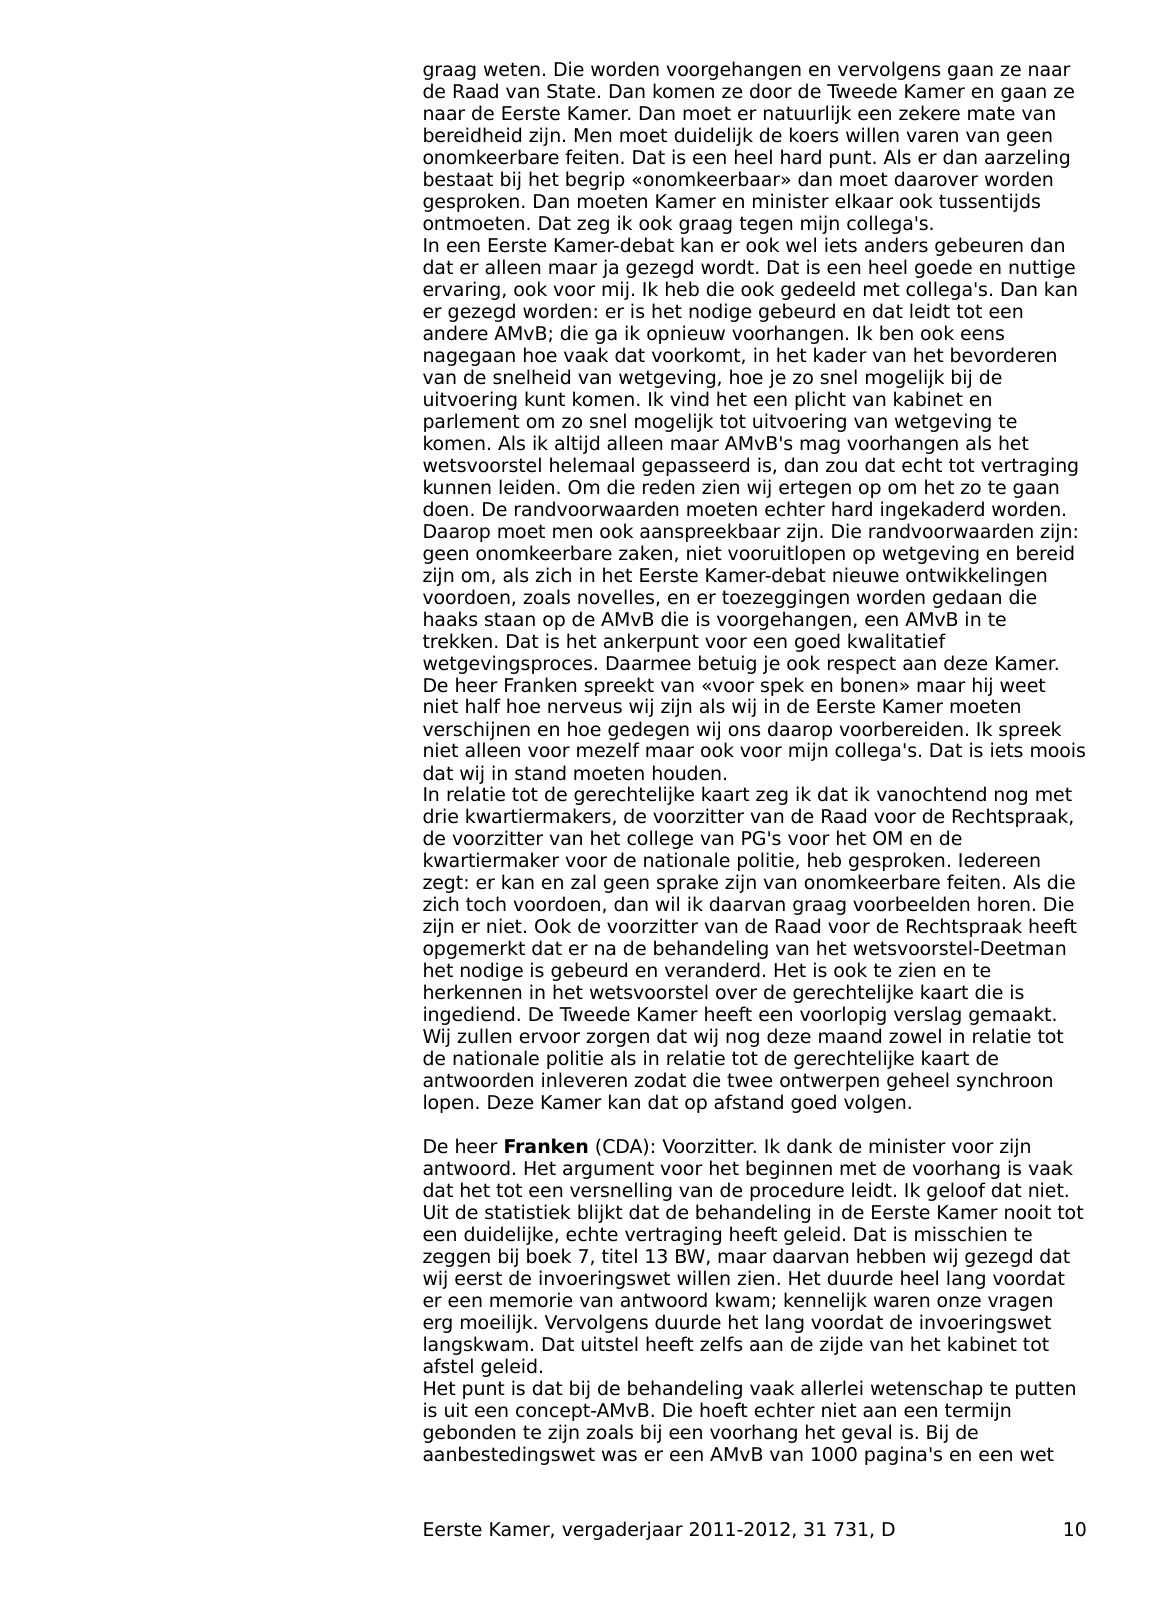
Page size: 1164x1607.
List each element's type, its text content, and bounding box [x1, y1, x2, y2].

text graag weten. Die worden voorgehangen en vervolgens gaan ze naar de Raad van State. Dan komen ze door de Tweede Kamer en gaan ze naar de Eerste Kamer. Dan moet er natuurlijk een zekere mate van bereidheid zijn. Men moet duidelijk de koers willen varen van geen onomkeerbare feiten. Dat is een heel hard punt. Als er dan aarzeling bestaat bij het begrip «onomkeerbaar» dan moet daarover worden gesproken. Dan moeten Kamer en minister elkaar ook tussentijds ontmoeten. Dat zeg ik ook graag tegen mijn collega's. [422, 59, 1087, 235]
text Het punt is dat bij de behandeling vaak allerlei wetenschap te putten is uit een concept-AMvB. Die hoeft echter niet aan een termijn gebonden te zijn zoals bij een voorhang het geval is. Bij de aanbestedingswet was er een AMvB van 1000 pagina's en een wet [422, 1378, 1087, 1466]
text In relatie tot de gerechtelijke kaart zeg ik dat ik vanochtend nog met drie kwartiermakers, de voorzitter van de Raad voor de Rechtspraak, de voorzitter van het college van PG's voor het OM en de kwartiermaker voor de nationale politie, heb gesproken. Iedereen zegt: er kan en zal geen sprake zijn van onomkeerbare feiten. Als die zich toch voordoen, dan wil ik daarvan graag voorbeelden horen. Die zijn er niet. Ook de voorzitter van de Raad voor de Rechtspraak heeft opgemerkt dat er na de behandeling van het wetsvoorstel-Deetman het nodige is gebeurd en veranderd. Het is ook te zien en te herkennen in het wetsvoorstel over de gerechtelijke kaart die is ingediend. De Tweede Kamer heeft een voorlopig verslag gemaakt. Wij zullen ervoor zorgen dat wij nog deze maand zowel in relatie tot de nationale politie als in relatie tot de gerechtelijke kaart de antwoorden inleveren zodat die twee ontwerpen geheel synchroon lopen. Deze Kamer kan dat op afstand goed volgen. [422, 784, 1087, 1114]
text In een Eerste Kamer-debat kan er ook wel iets anders gebeuren dan dat er alleen maar ja gezegd wordt. Dat is een heel goede en nuttige ervaring, ook voor mij. Ik heb die ook gedeeld met collega's. Dan kan er gezegd worden: er is het nodige gebeurd en dat leidt tot een andere AMvB; die ga ik opnieuw voorhangen. Ik ben ook eens nagegaan hoe vaak dat voorkomt, in het kader van het bevorderen van de snelheid van wetgeving, hoe je zo snel mogelijk bij de uitvoering kunt komen. Ik vind het een plicht van kabinet en parlement om zo snel mogelijk tot uitvoering van wetgeving te komen. Als ik altijd alleen maar AMvB's mag voorhangen als het wetsvoorstel helemaal gepasseerd is, dan zou dat echt tot vertraging kunnen leiden. Om die reden zien wij ertegen op om het zo te gaan doen. De randvoorwaarden moeten echter hard ingekaderd worden. Daarop moet men ook aanspreekbaar zijn. Die randvoorwaarden zijn: geen onomkeerbare zaken, niet vooruitlopen op wetgeving en bereid zijn om, als zich in het Eerste Kamer-debat nieuwe ontwikkelingen voordoen, zoals novelles, en er toezeggingen worden gedaan die haaks staan op de AMvB die is voorgehangen, een AMvB in te trekken. Dat is het ankerpunt voor een goed kwalitatief wetgevingsproces. Daarmee betuig je ook respect aan deze Kamer. De heer Franken spreekt van «voor spek en bonen» maar hij weet niet half hoe nerveus wij zijn als wij in de Eerste Kamer moeten verschijnen en hoe gedegen wij ons daarop voorbereiden. Ik spreek niet alleen voor mezelf maar ook voor mijn collega's. Dat is iets moois dat wij in stand moeten houden. [422, 235, 1087, 784]
text De heer Franken (CDA): Voorzitter. Ik dank de minister voor zijn antwoord. Het argument voor het beginnen met de voorhang is vaak dat het tot een versnelling van de procedure leidt. Ik geloof dat niet. Uit de statistiek blijkt dat de behandeling in de Eerste Kamer nooit tot een duidelijke, echte vertraging heeft geleid. Dat is misschien te zeggen bij boek 7, titel 13 BW, maar daarvan hebben wij gezegd dat wij eerst de invoeringswet willen zien. Het duurde heel lang voordat er een memorie van antwoord kwam; kennelijk waren onze vragen erg moeilijk. Vervolgens duurde het lang voordat de invoeringswet langskwam. Dat uitstel heeft zelfs aan de zijde van het kabinet tot afstel geleid. [422, 1136, 1087, 1378]
